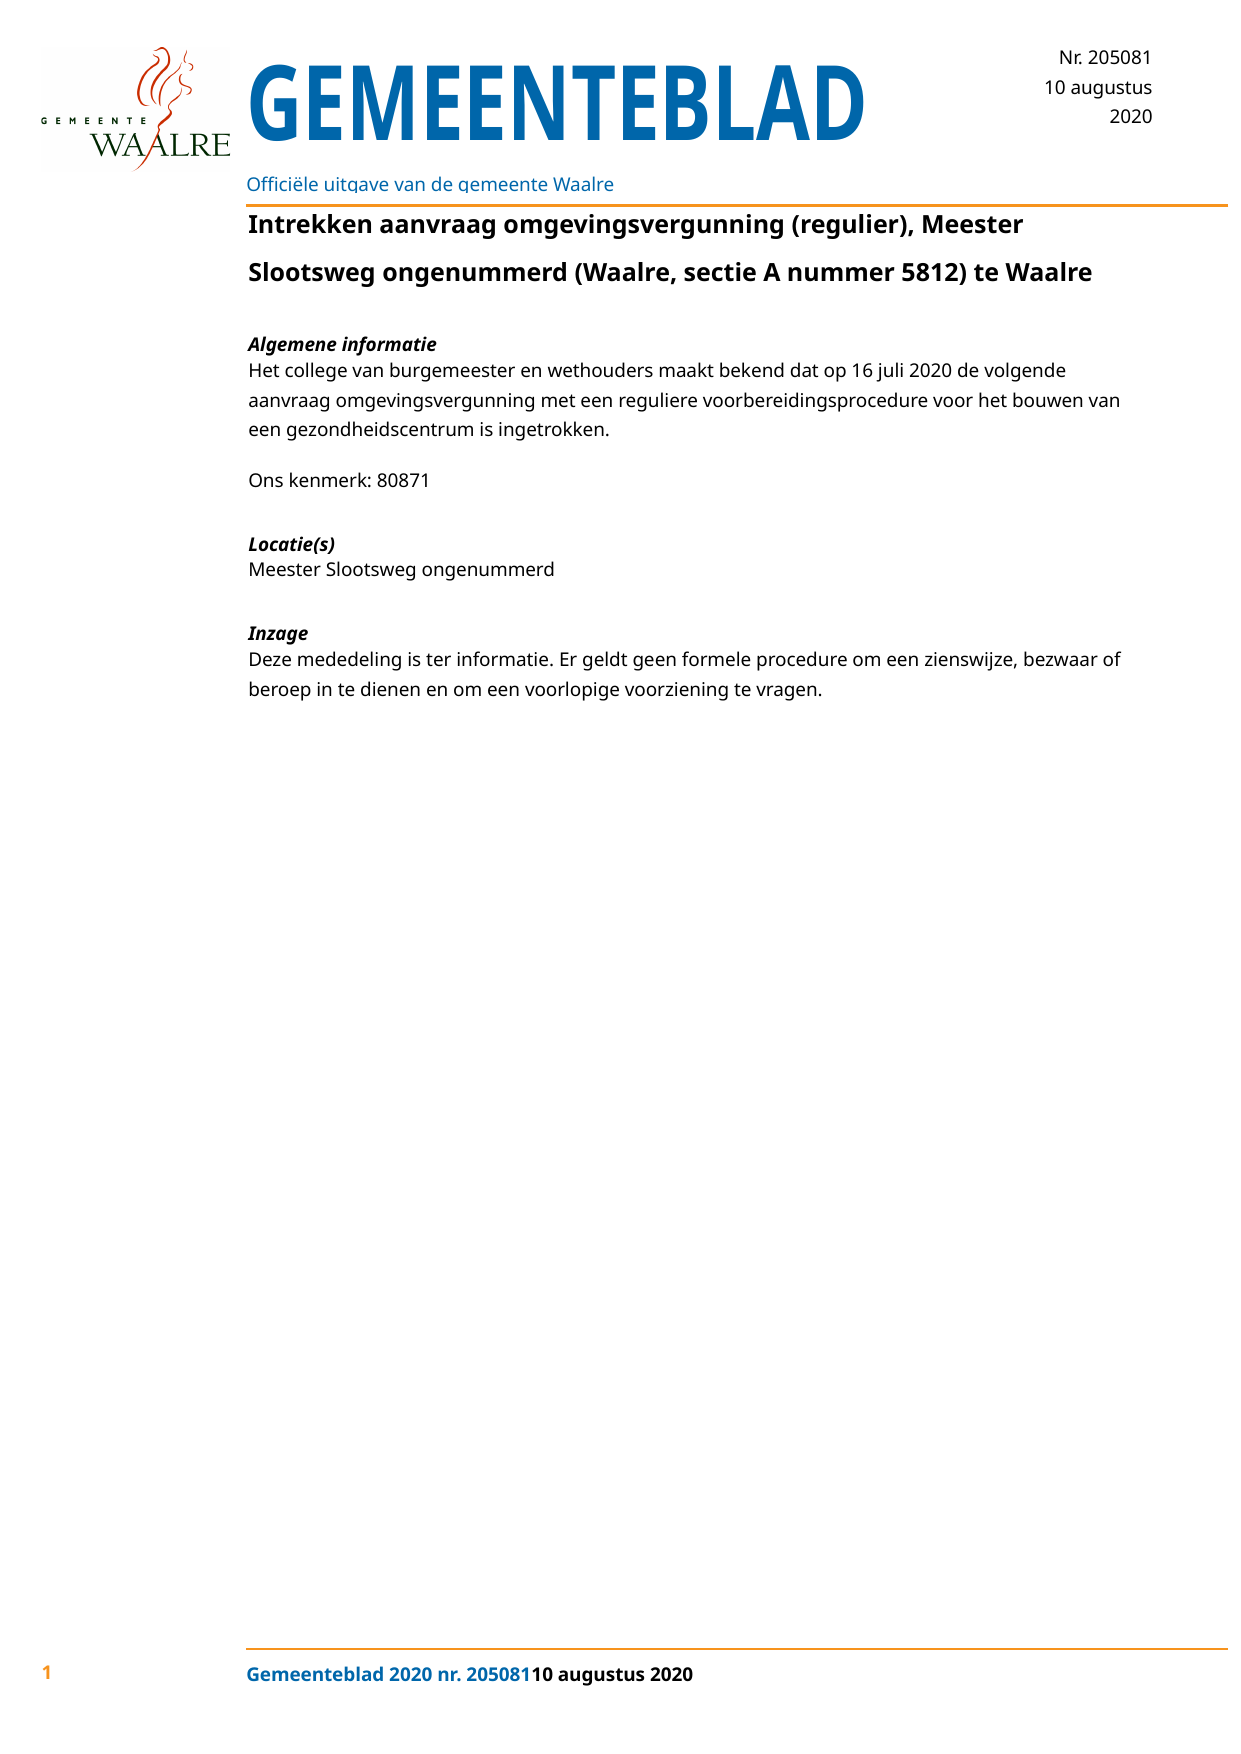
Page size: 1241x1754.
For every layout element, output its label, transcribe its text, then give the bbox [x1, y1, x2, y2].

picture [41, 47, 231, 172]
text Locatie(s) [248, 531, 1152, 556]
text Algemene informatie [248, 331, 1152, 357]
text Intrekken aanvraag omgevingsvergunning (regulier), Meester Slootsweg ongenummerd (Waalre, sectie A nummer 5812) te Waalre [248, 207, 1152, 288]
text Meester Slootsweg ongenummerd [248, 556, 1152, 582]
text Ons kenmerk: 80871 [248, 467, 1152, 492]
text Inzage [248, 620, 1152, 646]
text Deze mededeling is ter informatie. Er geldt geen formele procedure om een zienswijze, bezwaar of beroep in te dienen en om een voorlopige voorziening te vragen. [248, 646, 1152, 701]
text Het college van burgemeester en wethouders maakt bekend dat op 16 juli 2020 de volgende aanvraag omgevingsvergunning met een reguliere voorbereidingsprocedure voor het bouwen van een gezondheidscentrum is ingetrokken. [248, 357, 1152, 442]
